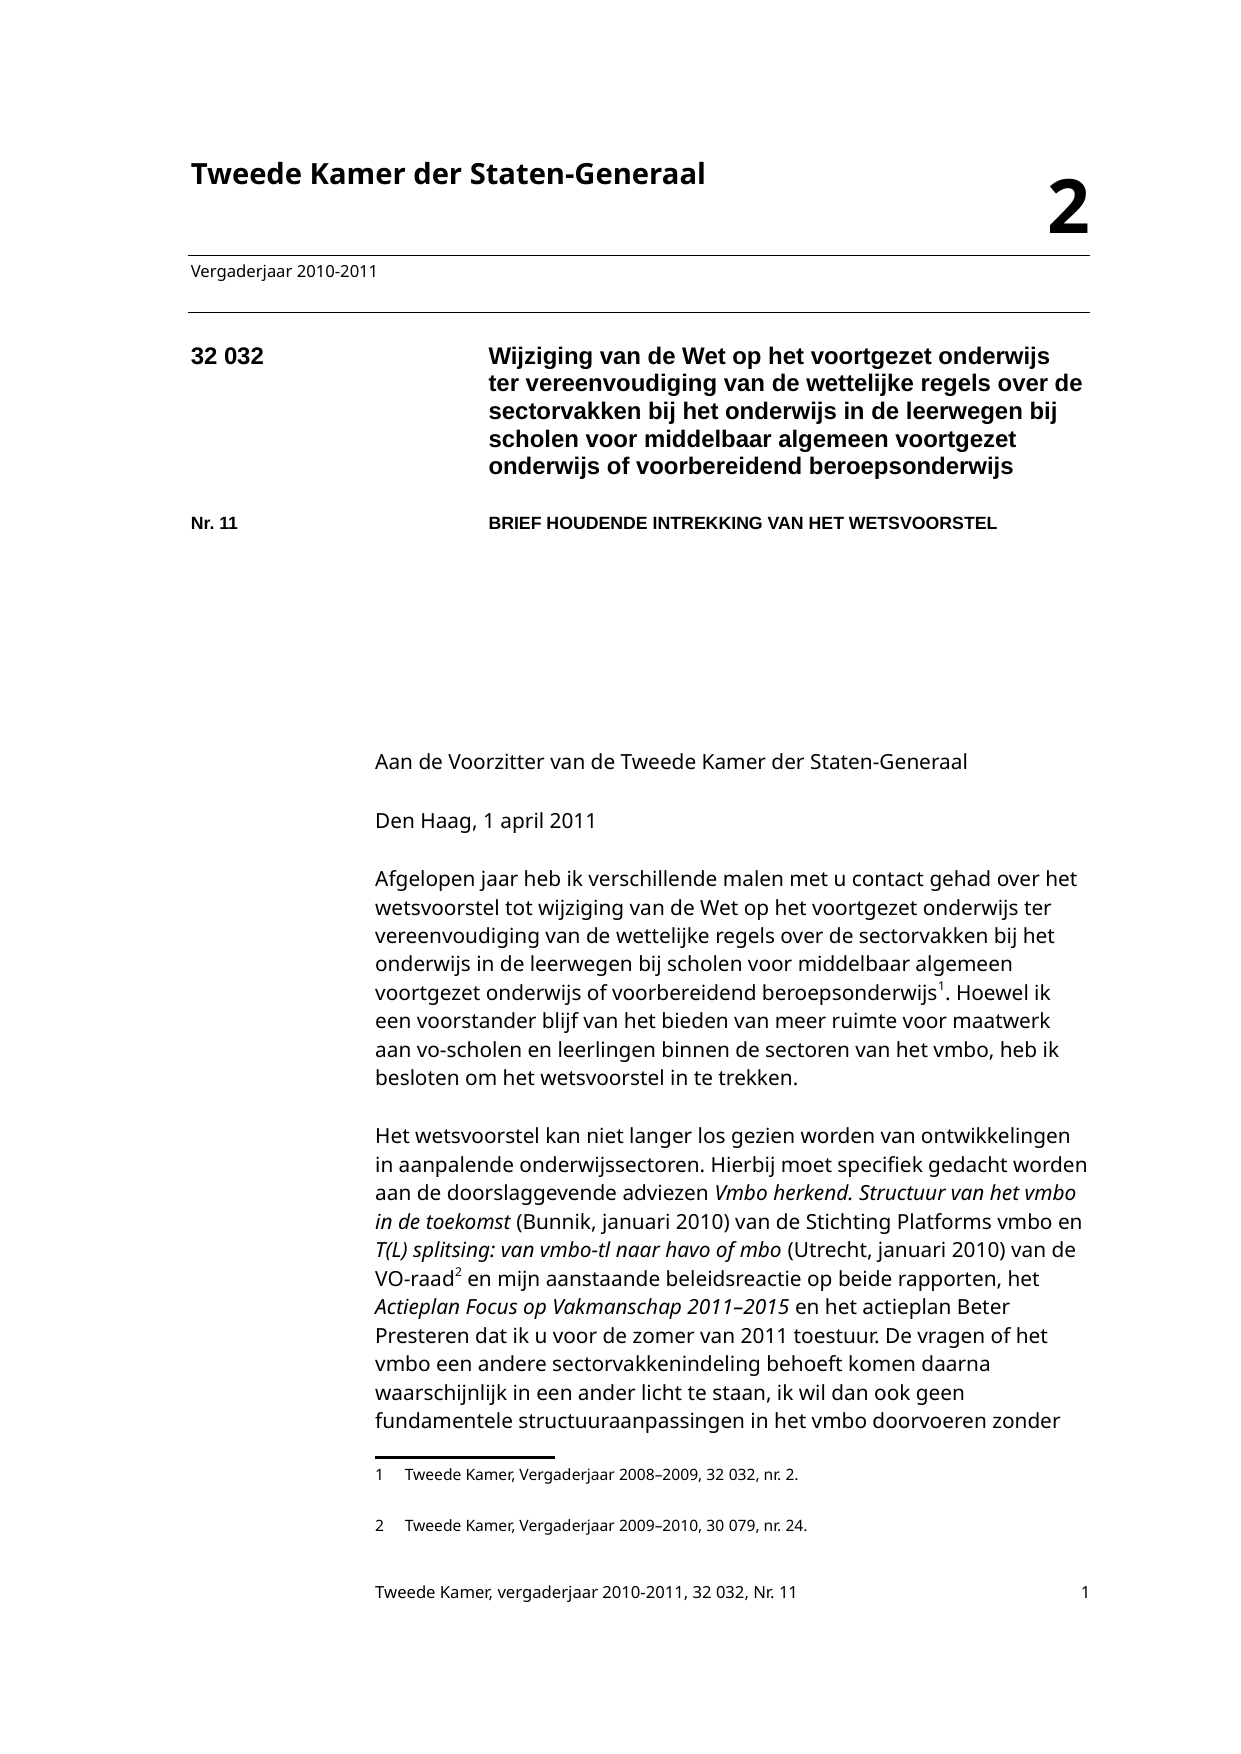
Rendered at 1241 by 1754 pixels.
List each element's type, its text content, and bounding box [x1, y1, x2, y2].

text Het wetsvoorstel kan niet langer los gezien worden van ontwikkelingen in aanpalende onderwijssectoren. Hierbij moet specifiek gedacht worden aan de doorslaggevende adviezen Vmbo herkend. Structuur van het vmbo in de toekomst (Bunnik, januari 2010) van de Stichting Platforms vmbo en T(L) splitsing: van vmbo-tl naar havo of mbo (Utrecht, januari 2010) van de VO-raad en mijn aanstaande beleidsreactie op beide rapporten, het Actieplan Focus op Vakmanschap 2011–2015 en het actieplan Beter Presteren dat ik u voor de zomer van 2011 toestuur. De vragen of het vmbo een andere sectorvakkenindeling behoeft komen daarna waarschijnlijk in een ander licht te staan, ik wil dan ook geen fundamentele structuuraanpassingen in het vmbo doorvoeren zonder [375, 1122, 1090, 1434]
table_cell [485, 256, 1090, 312]
table_cell BRIEF HOUDENDE INTREKKING VAN HET WETSVOORSTEL [485, 510, 1090, 629]
table_cell [188, 313, 485, 339]
text Aan de Voorzitter van de Tweede Kamer der Staten-Generaal [375, 747, 1090, 776]
table_header Tweede Kamer der Staten-Generaal [188, 150, 909, 255]
text Tweede Kamer, Vergaderjaar 2008–2009, 32 032, nr. 2. [375, 1449, 1090, 1478]
table_cell [485, 313, 1090, 339]
table_cell Nr. 11 [188, 510, 485, 629]
table_cell Wijziging van de Wet op het voortgezet onderwijs ter vereenvoudiging van de wettelijke regels over de sectorvakken bij het onderwijs in de leerwegen bij scholen voor middelbaar algemeen voortgezet onderwijs of voorbereidend beroepsonderwijs [485, 339, 1090, 510]
table_cell Vergaderjaar 2010-2011 [188, 256, 485, 312]
text Tweede Kamer, Vergaderjaar 2009–2010, 30 079, nr. 24. [375, 1508, 1090, 1536]
table_cell 32 032 [188, 339, 485, 510]
text Den Haag, 1 april 2011 [375, 806, 1090, 834]
text Afgelopen jaar heb ik verschillende malen met u contact gehad over het wetsvoorstel tot wijziging van de Wet op het voortgezet onderwijs ter vereenvoudiging van de wettelijke regels over de sectorvakken bij het onderwijs in de leerwegen bij scholen voor middelbaar algemeen voortgezet onderwijs of voorbereidend beroepsonderwijs. Hoewel ik een voorstander blijf van het bieden van meer ruimte voor maatwerk aan vo-scholen en leerlingen binnen de sectoren van het vmbo, heb ik besloten om het wetsvoorstel in te trekken. [375, 864, 1090, 1092]
table_header 2 [910, 150, 1090, 255]
